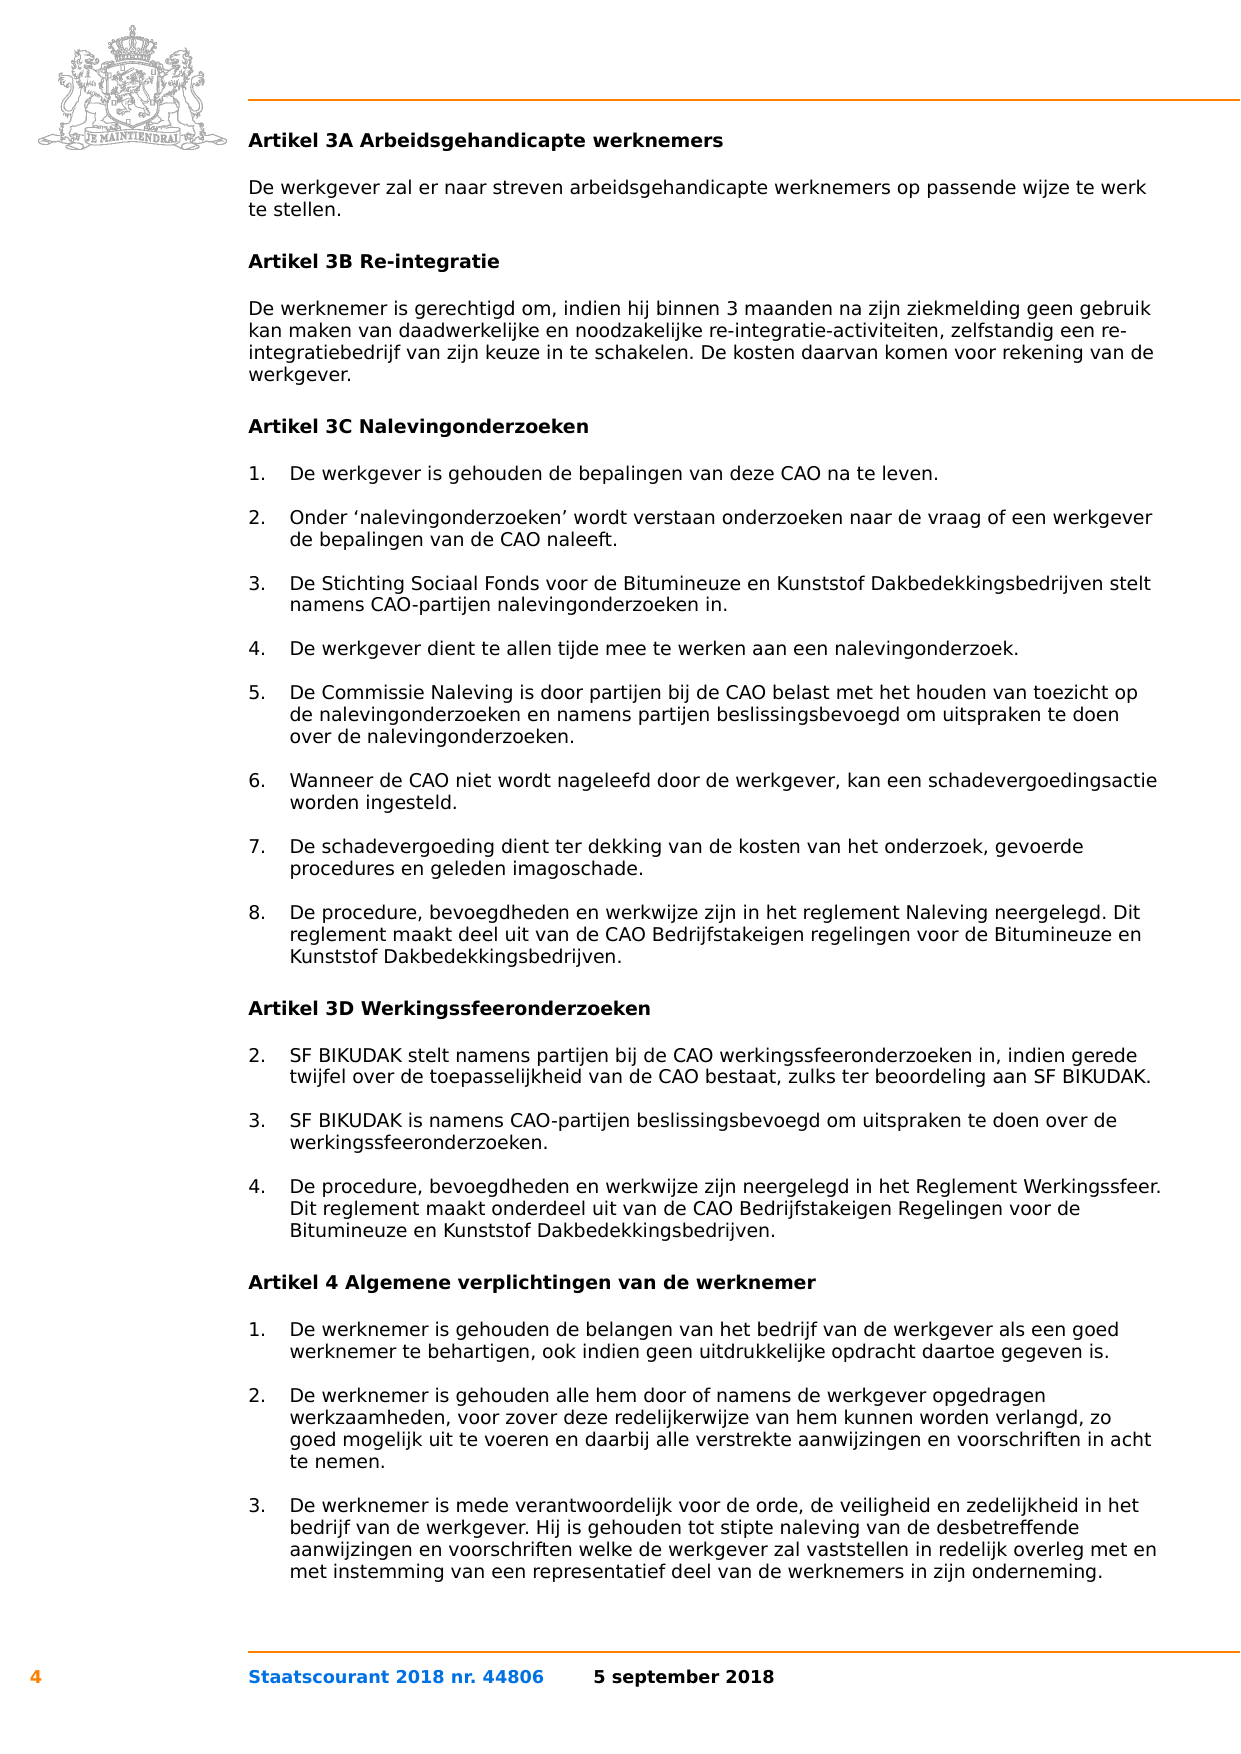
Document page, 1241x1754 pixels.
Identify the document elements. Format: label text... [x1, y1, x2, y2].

text 3. SF BIKUDAK is namens CAO-partijen beslissingsbevoegd om uitspraken te doen over de werkingssfeeronderzoeken. [248, 1110, 1163, 1154]
text De werknemer is gerechtigd om, indien hij binnen 3 maanden na zijn ziekmelding geen gebruik kan maken van daadwerkelijke en noodzakelijke re-integratie-activiteiten, zelfstandig een re-integratiebedrijf van zijn keuze in te schakelen. De kosten daarvan komen voor rekening van de werkgever. [248, 298, 1163, 386]
text 3. De werknemer is mede verantwoordelijk voor de orde, de veiligheid en zedelijkheid in het bedrijf van de werkgever. Hij is gehouden tot stipte naleving van de desbetreffende aanwijzingen en voorschriften welke de werkgever zal vaststellen in redelijk overleg met en met instemming van een representatief deel van de werknemers in zijn onderneming. [248, 1495, 1163, 1583]
text 4. De procedure, bevoegdheden en werkwijze zijn neergelegd in het Reglement Werkingssfeer. Dit reglement maakt onderdeel uit van de CAO Bedrijfstakeigen Regelingen voor de Bitumineuze en Kunststof Dakbedekkingsbedrijven. [248, 1176, 1163, 1242]
subtitle Artikel 3B Re-integratie [248, 251, 1163, 273]
text 1. De werkgever is gehouden de bepalingen van deze CAO na te leven. [248, 463, 1163, 485]
subtitle Artikel 3C Nalevingonderzoeken [248, 416, 1163, 438]
text 8. De procedure, bevoegdheden en werkwijze zijn in het reglement Naleving neergelegd. Dit reglement maakt deel uit van de CAO Bedrijfstakeigen regelingen voor de Bitumineuze en Kunststof Dakbedekkingsbedrijven. [248, 902, 1163, 967]
text 5. De Commissie Naleving is door partijen bij de CAO belast met het houden van toezicht op de nalevingonderzoeken en namens partijen beslissingsbevoegd om uitspraken te doen over de nalevingonderzoeken. [248, 682, 1163, 748]
text 2. Onder ‘nalevingonderzoeken’ wordt verstaan onderzoeken naar de vraag of een werkgever de bepalingen van de CAO naleeft. [248, 507, 1163, 551]
picture [38, 25, 227, 150]
subtitle Artikel 4 Algemene verplichtingen van de werknemer [248, 1272, 1163, 1294]
text 6. Wanneer de CAO niet wordt nageleefd door de werkgever, kan een schadevergoedingsactie worden ingesteld. [248, 770, 1163, 814]
text 2. De werknemer is gehouden alle hem door of namens de werkgever opgedragen werkzaamheden, voor zover deze redelijkerwijze van hem kunnen worden verlangd, zo goed mogelijk uit te voeren en daarbij alle verstrekte aanwijzingen en voorschriften in acht te nemen. [248, 1385, 1163, 1473]
text 2. SF BIKUDAK stelt namens partijen bij de CAO werkingssfeeronderzoeken in, indien gerede twijfel over de toepasselijkheid van de CAO bestaat, zulks ter beoordeling aan SF BIKUDAK. [248, 1044, 1163, 1088]
subtitle Artikel 3A Arbeidsgehandicapte werknemers [248, 130, 1163, 152]
text 3. De Stichting Sociaal Fonds voor de Bitumineuze en Kunststof Dakbedekkingsbedrijven stelt namens CAO-partijen nalevingonderzoeken in. [248, 572, 1163, 616]
subtitle Artikel 3D Werkingssfeeronderzoeken [248, 997, 1163, 1019]
text 7. De schadevergoeding dient ter dekking van de kosten van het onderzoek, gevoerde procedures en geleden imagoschade. [248, 836, 1163, 880]
text De werkgever zal er naar streven arbeidsgehandicapte werknemers op passende wijze te werk te stellen. [248, 177, 1163, 221]
text 1. De werknemer is gehouden de belangen van het bedrijf van de werkgever als een goed werknemer te behartigen, ook indien geen uitdrukkelijke opdracht daartoe gegeven is. [248, 1319, 1163, 1363]
text 4. De werkgever dient te allen tijde mee te werken aan een nalevingonderzoek. [248, 638, 1163, 660]
